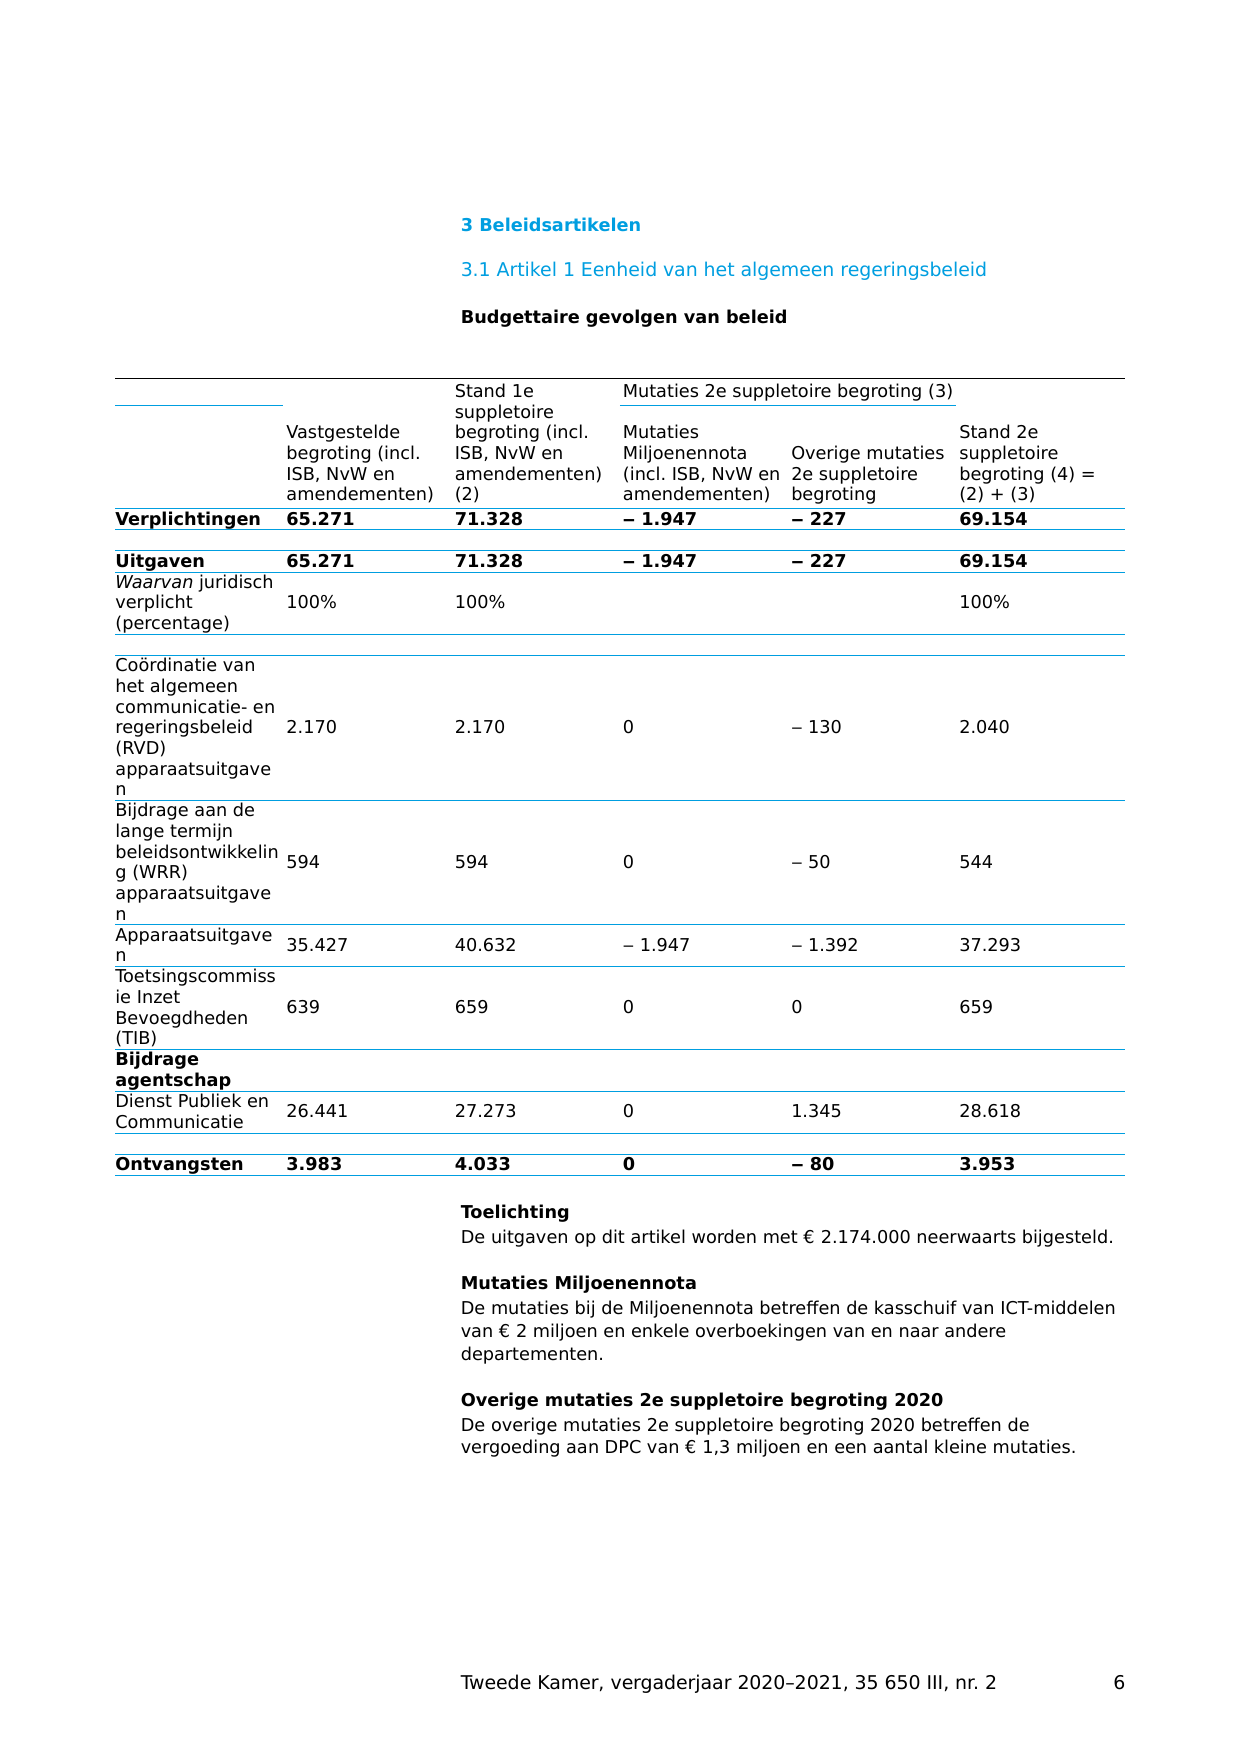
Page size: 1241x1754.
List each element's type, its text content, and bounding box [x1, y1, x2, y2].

table_cell Mutaties 2e suppletoire begroting (3) [620, 379, 956, 405]
table_cell [620, 573, 788, 634]
table_header Tabel 4 Budgettaire gevolgen van beleid artikel 1 Eenheid van het algemeen regeringsbeleid (bedragen x € 1.000) [115, 330, 1125, 378]
text Overige mutaties 2e suppletoire begroting 2020 [461, 1388, 1125, 1411]
table_cell 71.328 [452, 509, 620, 529]
table_cell 0 [620, 656, 788, 800]
table_cell 69.154 [956, 551, 1125, 571]
table_cell [788, 1134, 956, 1153]
table_cell [956, 635, 1125, 655]
table_cell 2.040 [956, 656, 1125, 800]
table_cell 65.271 [283, 509, 452, 529]
table_cell [620, 530, 788, 550]
table_cell [620, 1134, 788, 1153]
table_cell 0 [620, 967, 788, 1049]
table_cell Apparaatsuitgaven [115, 925, 283, 966]
table_cell 639 [283, 967, 452, 1049]
table_cell 65.271 [283, 551, 452, 571]
table_cell [115, 1134, 283, 1153]
table_cell [956, 530, 1125, 550]
table_cell Bijdrage agentschap [115, 1050, 283, 1091]
table_cell ‒ 1.947 [620, 551, 788, 571]
table_cell [115, 406, 283, 508]
table_cell [452, 635, 620, 655]
table_cell 37.293 [956, 925, 1125, 966]
table_cell [452, 530, 620, 550]
table_cell 0 [620, 1092, 788, 1132]
table_cell Stand 1e suppletoire begroting (incl. ISB, NvW en amendementen) (2) [452, 379, 620, 508]
table_cell ‒ 227 [788, 551, 956, 571]
table_cell ‒ 50 [788, 801, 956, 924]
table_cell 40.632 [452, 925, 620, 966]
table_cell 544 [956, 801, 1125, 924]
table_cell 2.170 [452, 656, 620, 800]
table_cell 35.427 [283, 925, 452, 966]
table_cell ‒ 130 [788, 656, 956, 800]
table_cell [115, 530, 283, 550]
table_cell [956, 1134, 1125, 1153]
table_cell 100% [283, 573, 452, 634]
table_cell Dienst Publiek en Communicatie [115, 1092, 283, 1132]
text Mutaties Miljoenennota [461, 1271, 1125, 1294]
text Budgettaire gevolgen van beleid [461, 305, 1125, 328]
table_cell [452, 1050, 620, 1091]
table_cell 0 [620, 1155, 788, 1175]
table_cell Ontvangsten [115, 1155, 283, 1175]
table_cell [620, 1050, 788, 1091]
text De overige mutaties 2e suppletoire begroting 2020 betreffen de vergoeding aan DPC van € 1,3 miljoen en een aantal kleine mutaties. [461, 1413, 1125, 1458]
table_cell 69.154 [956, 509, 1125, 529]
table_cell [452, 1134, 620, 1153]
title 3.1 Artikel 1 Eenheid van het algemeen regeringsbeleid [461, 259, 1125, 281]
table_cell [283, 530, 452, 550]
table_cell ‒ 1.392 [788, 925, 956, 966]
table_cell [115, 635, 283, 655]
table_cell [956, 1050, 1125, 1091]
table_cell 4.033 [452, 1155, 620, 1175]
table_cell [788, 530, 956, 550]
table_cell 3.983 [283, 1155, 452, 1175]
table_cell ‒ 1.947 [620, 925, 788, 966]
title 3 Beleidsartikelen [461, 213, 1125, 236]
table_cell [283, 1134, 452, 1153]
table_cell [283, 635, 452, 655]
table_cell [283, 1050, 452, 1091]
table_cell 100% [956, 573, 1125, 634]
table_cell [620, 635, 788, 655]
table_cell Coördinatie van het algemeen communicatie- en regeringsbeleid (RVD) apparaatsuitgaven [115, 656, 283, 800]
text De uitgaven op dit artikel worden met € 2.174.000 neerwaarts bijgesteld. [461, 1225, 1125, 1248]
table_cell Overige mutaties 2e suppletoire begroting [788, 406, 956, 508]
table_cell 659 [452, 967, 620, 1049]
table_cell ‒ 80 [788, 1155, 956, 1175]
table_cell Verplichtingen [115, 509, 283, 529]
table_cell 3.953 [956, 1155, 1125, 1175]
table_cell ‒ 227 [788, 509, 956, 529]
table_cell Mutaties Miljoenennota (incl. ISB, NvW en amendementen) [620, 406, 788, 508]
table_cell 100% [452, 573, 620, 634]
table_cell [788, 1050, 956, 1091]
table_cell 659 [956, 967, 1125, 1049]
table_cell Waarvan juridisch verplicht (percentage) [115, 573, 283, 634]
table_cell 27.273 [452, 1092, 620, 1132]
table_cell 28.618 [956, 1092, 1125, 1132]
text De mutaties bij de Miljoenennota betreffen de kasschuif van ICT-middelen van € 2 miljoen en enkele overboekingen van en naar andere departementen. [461, 1296, 1125, 1365]
table_cell Bijdrage aan de lange termijn beleidsontwikkeling (WRR) apparaatsuitgaven [115, 801, 283, 924]
table_cell Uitgaven [115, 551, 283, 571]
table_cell 71.328 [452, 551, 620, 571]
table_cell 0 [620, 801, 788, 924]
table_cell 0 [788, 967, 956, 1049]
table_cell 26.441 [283, 1092, 452, 1132]
table_cell 594 [452, 801, 620, 924]
table_cell 594 [283, 801, 452, 924]
table_cell [115, 379, 283, 405]
table_cell [788, 573, 956, 634]
text Toelichting [461, 1200, 1125, 1223]
table_cell Vastgestelde begroting (incl. ISB, NvW en amendementen) [283, 379, 452, 508]
table_cell ‒ 1.947 [620, 509, 788, 529]
table_cell 2.170 [283, 656, 452, 800]
table_cell [788, 635, 956, 655]
table_cell Stand 2e suppletoire begroting (4) = (2) + (3) [956, 379, 1125, 508]
table_cell Toetsingscommissie Inzet Bevoegdheden (TIB) [115, 967, 283, 1049]
table_cell 1.345 [788, 1092, 956, 1132]
